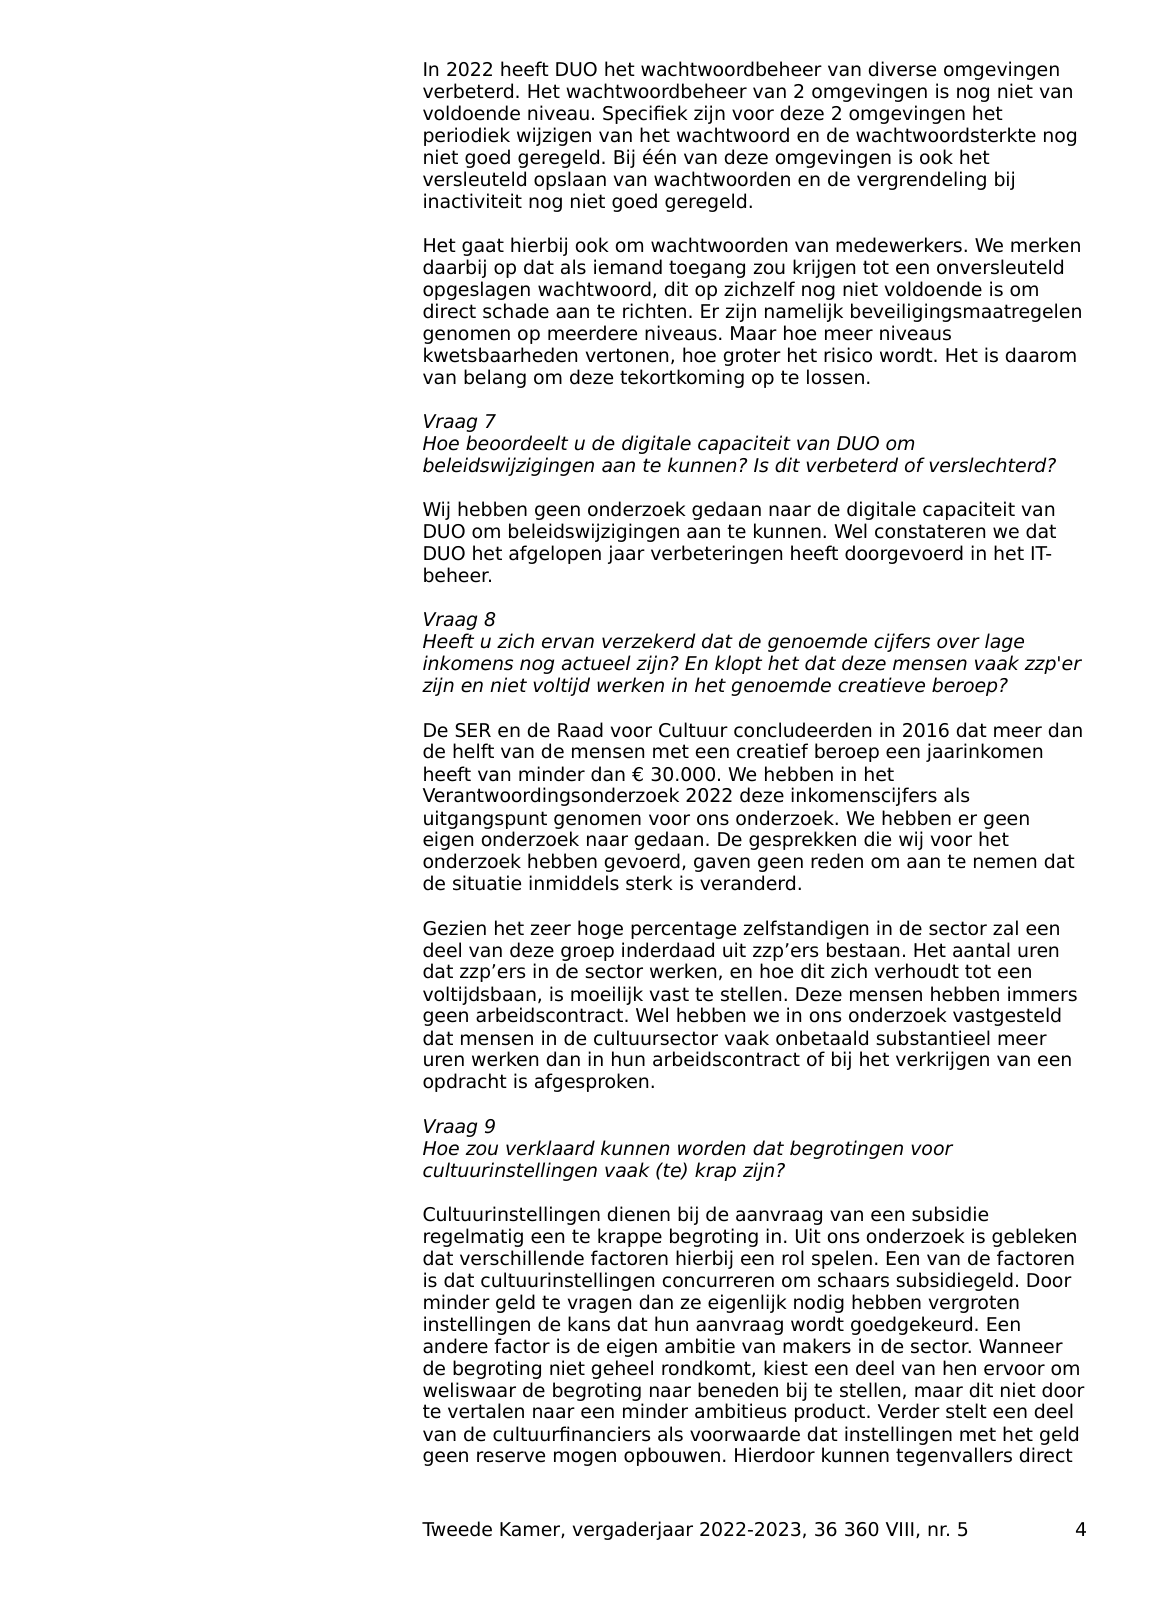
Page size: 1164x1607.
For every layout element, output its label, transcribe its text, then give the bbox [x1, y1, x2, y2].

text Hoe beoordeelt u de digitale capaciteit van DUO om beleidswijzigingen aan te kunnen? Is dit verbeterd of verslechterd? [422, 433, 1087, 477]
text Vraag 7 [422, 411, 1087, 433]
text In 2022 heeft DUO het wachtwoordbeheer van diverse omgevingen verbeterd. Het wachtwoordbeheer van 2 omgevingen is nog niet van voldoende niveau. Specifiek zijn voor deze 2 omgevingen het periodiek wijzigen van het wachtwoord en de wachtwoordsterkte nog niet goed geregeld. Bij één van deze omgevingen is ook het versleuteld opslaan van wachtwoorden en de vergrendeling bij inactiviteit nog niet goed geregeld. [422, 59, 1087, 213]
text Vraag 9 [422, 1116, 1087, 1137]
text Cultuurinstellingen dienen bij de aanvraag van een subsidie regelmatig een te krappe begroting in. Uit ons onderzoek is gebleken dat verschillende factoren hierbij een rol spelen. Een van de factoren is dat cultuurinstellingen concurreren om schaars subsidiegeld. Door minder geld te vragen dan ze eigenlijk nodig hebben vergroten instellingen de kans dat hun aanvraag wordt goedgekeurd. Een andere factor is de eigen ambitie van makers in de sector. Wanneer de begroting niet geheel rondkomt, kiest een deel van hen ervoor om weliswaar de begroting naar beneden bij te stellen, maar dit niet door te vertalen naar een minder ambitieus product. Verder stelt een deel van de cultuurfinanciers als voorwaarde dat instellingen met het geld geen reserve mogen opbouwen. Hierdoor kunnen tegenvallers direct [422, 1204, 1087, 1467]
text Gezien het zeer hoge percentage zelfstandigen in de sector zal een deel van deze groep inderdaad uit zzp’ers bestaan. Het aantal uren dat zzp’ers in de sector werken, en hoe dit zich verhoudt tot een voltijdsbaan, is moeilijk vast te stellen. Deze mensen hebben immers geen arbeidscontract. Wel hebben we in ons onderzoek vastgesteld dat mensen in de cultuursector vaak onbetaald substantieel meer uren werken dan in hun arbeidscontract of bij het verkrijgen van een opdracht is afgesproken. [422, 917, 1087, 1093]
text Het gaat hierbij ook om wachtwoorden van medewerkers. We merken daarbij op dat als iemand toegang zou krijgen tot een onversleuteld opgeslagen wachtwoord, dit op zichzelf nog niet voldoende is om direct schade aan te richten. Er zijn namelijk beveiligingsmaatregelen genomen op meerdere niveaus. Maar hoe meer niveaus kwetsbaarheden vertonen, hoe groter het risico wordt. Het is daarom van belang om deze tekortkoming op te lossen. [422, 235, 1087, 389]
text Heeft u zich ervan verzekerd dat de genoemde cijfers over lage inkomens nog actueel zijn? En klopt het dat deze mensen vaak zzp'er zijn en niet voltijd werken in het genoemde creatieve beroep? [422, 631, 1087, 697]
text Hoe zou verklaard kunnen worden dat begrotingen voor cultuurinstellingen vaak (te) krap zijn? [422, 1137, 1087, 1181]
text Wij hebben geen onderzoek gedaan naar de digitale capaciteit van DUO om beleidswijzigingen aan te kunnen. Wel constateren we dat DUO het afgelopen jaar verbeteringen heeft doorgevoerd in het IT-beheer. [422, 499, 1087, 587]
text Vraag 8 [422, 609, 1087, 631]
text De SER en de Raad voor Cultuur concludeerden in 2016 dat meer dan de helft van de mensen met een creatief beroep een jaarinkomen heeft van minder dan € 30.000. We hebben in het Verantwoordingsonderzoek 2022 deze inkomenscijfers als uitgangspunt genomen voor ons onderzoek. We hebben er geen eigen onderzoek naar gedaan. De gesprekken die wij voor het onderzoek hebben gevoerd, gaven geen reden om aan te nemen dat de situatie inmiddels sterk is veranderd. [422, 719, 1087, 895]
